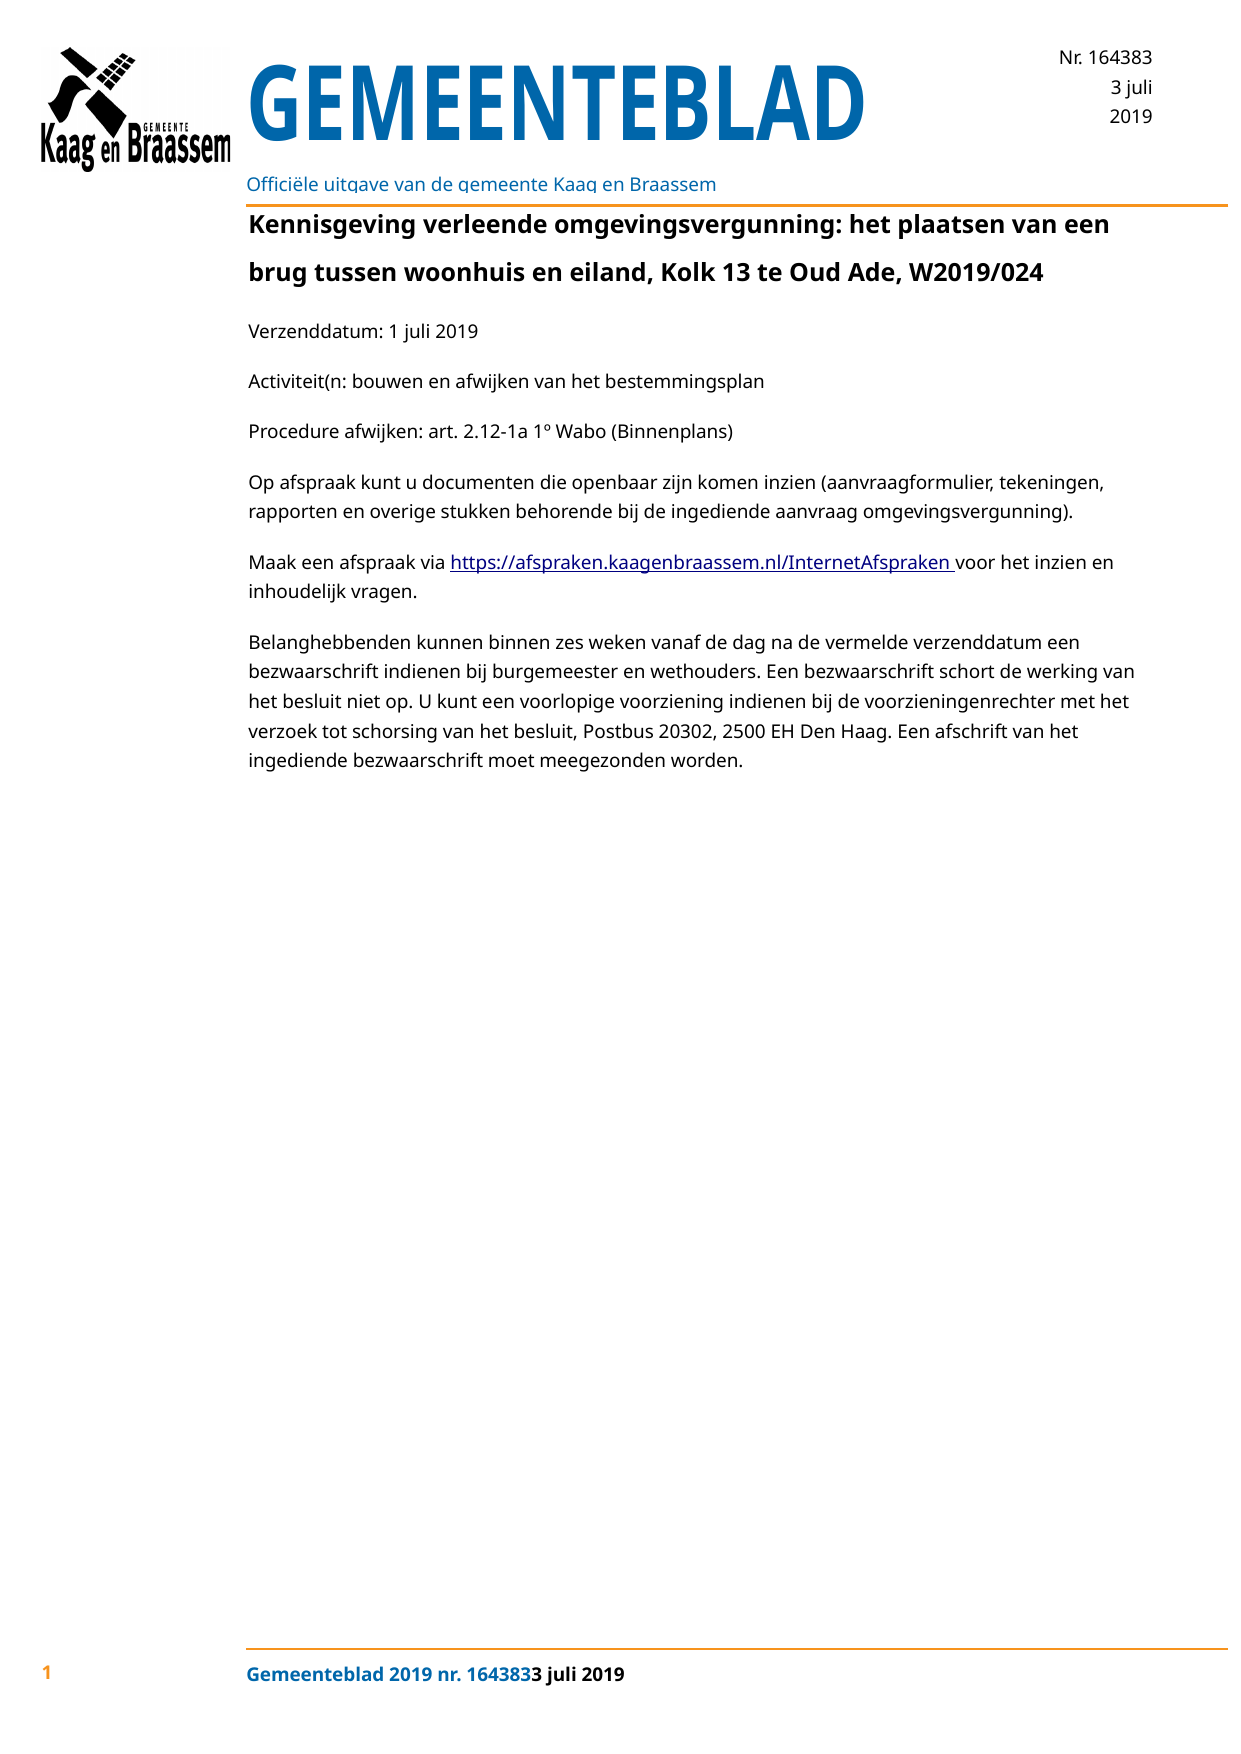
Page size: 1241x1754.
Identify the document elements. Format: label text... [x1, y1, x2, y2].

picture [41, 47, 231, 172]
text Activiteit(n: bouwen en afwijken van het bestemmingsplan [248, 368, 1152, 394]
text Verzenddatum: 1 juli 2019 [248, 318, 1152, 344]
text Belanghebbenden kunnen binnen zes weken vanaf de dag na de vermelde verzenddatum een bezwaarschrift indienen bij burgemeester en wethouders. Een bezwaarschrift schort de werking van het besluit niet op. U kunt een voorlopige voorziening indienen bij de voorzieningenrechter met het verzoek tot schorsing van het besluit, Postbus 20302, 2500 EH Den Haag. Een afschrift van het ingediende bezwaarschrift moet meegezonden worden. [248, 629, 1152, 773]
text Maak een afspraak via https://afspraken.kaagenbraassem.nl/InternetAfspraken voor het inzien en inhoudelijk vragen. [248, 549, 1152, 604]
text Procedure afwijken: art. 2.12-1a 1º Wabo (Binnenplans) [248, 419, 1152, 444]
text Kennisgeving verleende omgevingsvergunning: het plaatsen van een brug tussen woonhuis en eiland, Kolk 13 te Oud Ade, W2019/024 [248, 207, 1152, 288]
text Op afspraak kunt u documenten die openbaar zijn komen inzien (aanvraagformulier, tekeningen, rapporten en overige stukken behorende bij de ingediende aanvraag omgevingsvergunning). [248, 469, 1152, 524]
